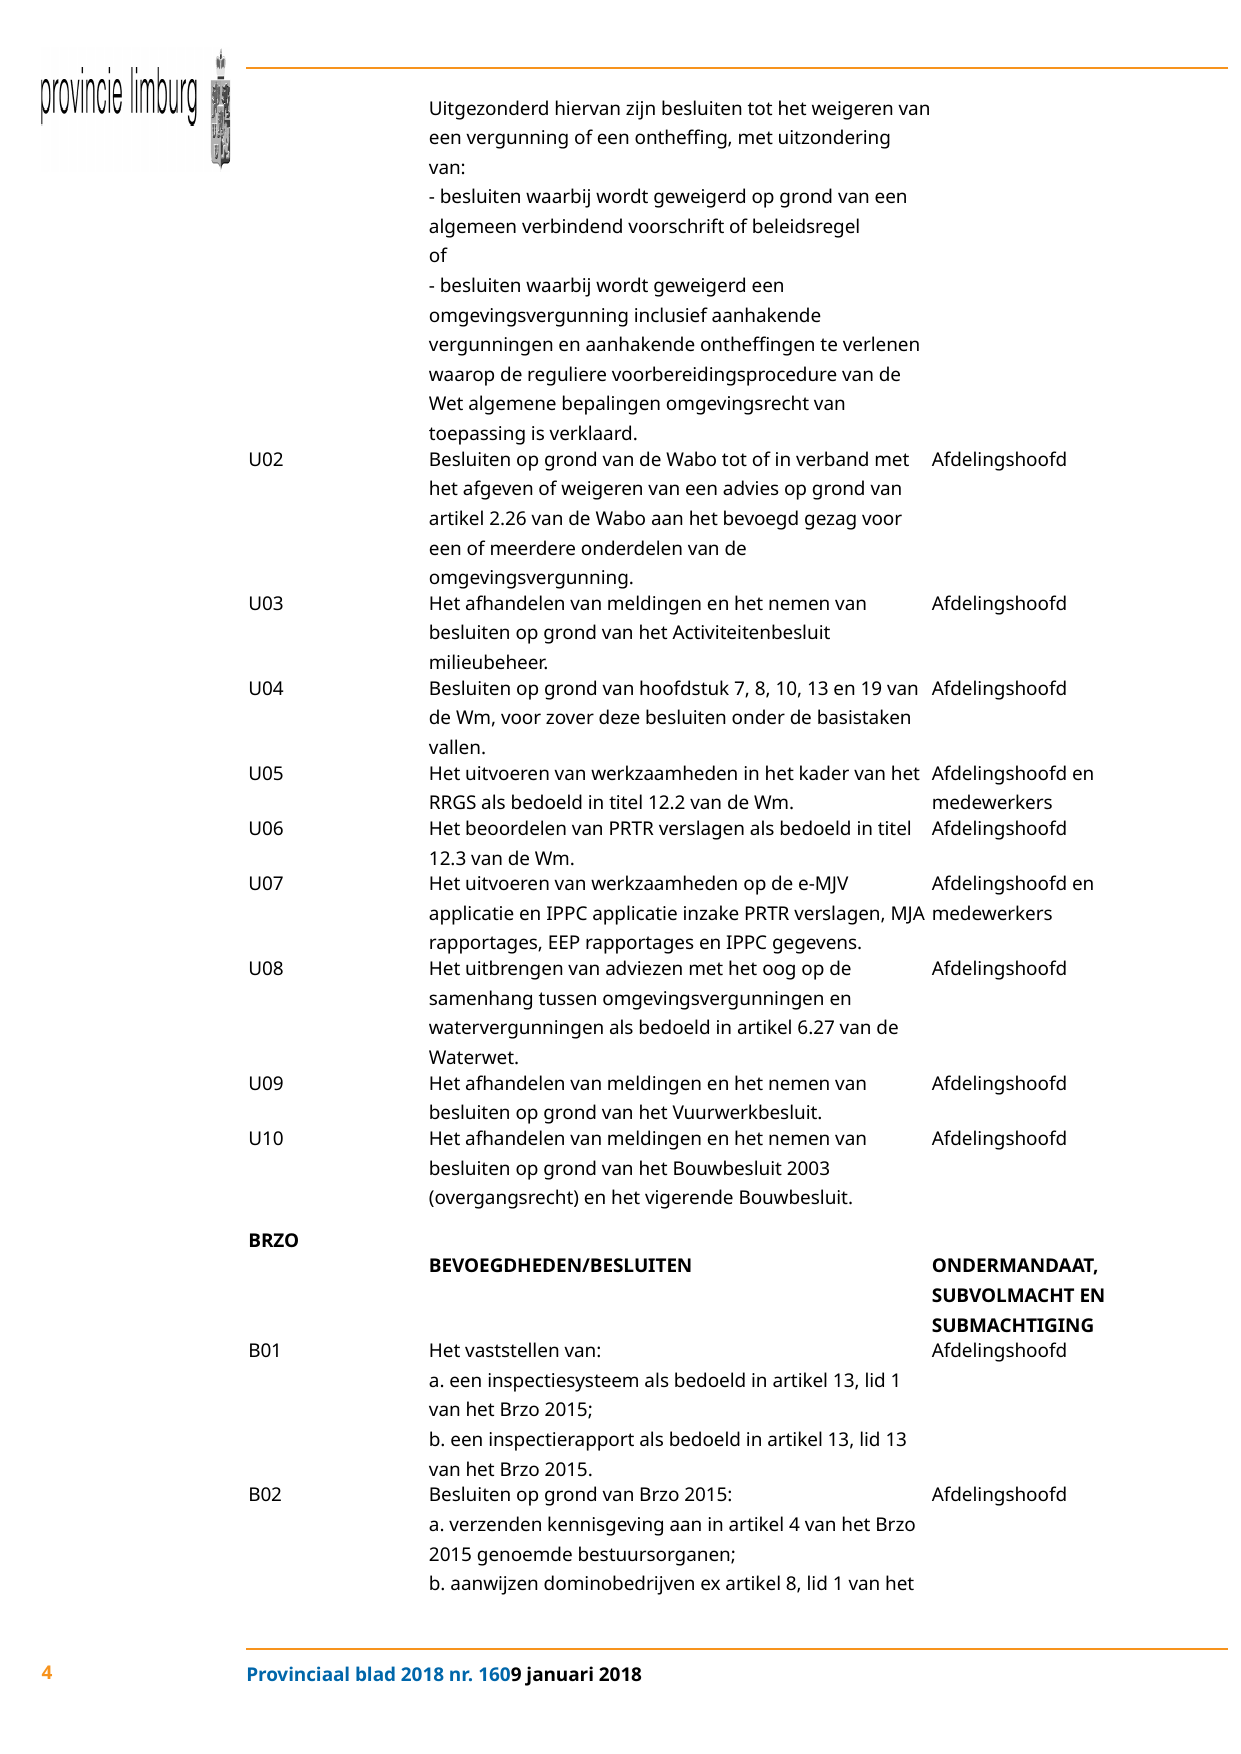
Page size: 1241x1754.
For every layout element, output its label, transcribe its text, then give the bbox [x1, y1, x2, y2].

table_cell Afdelingshoofd [932, 1482, 1152, 1596]
table_cell Het afhandelen van meldingen en het nemen van besluiten op grond van het Activiteitenbesluit milieubeheer. [429, 590, 932, 675]
table_cell Besluiten op grond van de Wabo tot of in verband met het afgeven of weigeren van een advies op grond van artikel 2.26 van de Wabo aan het bevoegd gezag voor een of meerdere onderdelen van de omgevingsvergunning. [429, 446, 932, 590]
table_cell Besluiten op grond van hoofdstuk 7, 8, 10, 13 en 19 van de Wm, voor zover deze besluiten onder de basistaken vallen. [429, 675, 932, 760]
table_cell U07 [248, 870, 429, 955]
table_cell Afdelingshoofd en medewerkers [932, 760, 1152, 815]
table_cell U08 [248, 955, 429, 1070]
table_cell U06 [248, 815, 429, 870]
table_header ONDERMANDAAT, SUBVOLMACHT EN SUBMACHTIGING [932, 1253, 1152, 1337]
table_cell U04 [248, 675, 429, 760]
table_cell [932, 95, 1152, 446]
table_cell U09 [248, 1070, 429, 1125]
table_cell Afdelingshoofd [932, 590, 1152, 675]
table_cell Afdelingshoofd [932, 446, 1152, 590]
picture [41, 47, 231, 172]
table_cell U05 [248, 760, 429, 815]
table_cell Afdelingshoofd [932, 1338, 1152, 1482]
table_header BEVOEGDHEDEN/BESLUITEN [429, 1253, 932, 1337]
table_cell U02 [248, 446, 429, 590]
table_cell Het uitvoeren van werkzaamheden in het kader van het RRGS als bedoeld in titel 12.2 van de Wm. [429, 760, 932, 815]
table_cell B01 [248, 1338, 429, 1482]
table_cell Afdelingshoofd en medewerkers [932, 870, 1152, 955]
table_cell Het uitvoeren van werkzaamheden op de e-MJV applicatie en IPPC applicatie inzake PRTR verslagen, MJA rapportages, EEP rapportages en IPPC gegevens. [429, 870, 932, 955]
table_cell Het beoordelen van PRTR verslagen als bedoeld in titel 12.3 van de Wm. [429, 815, 932, 870]
table_cell Afdelingshoofd [932, 1070, 1152, 1125]
table_cell Afdelingshoofd [932, 815, 1152, 870]
table_header [248, 1253, 429, 1337]
table_cell U03 [248, 590, 429, 675]
table_cell Afdelingshoofd [932, 1125, 1152, 1210]
table_cell Uitgezonderd hiervan zijn besluiten tot het weigeren van een vergunning of een ontheffing, met uitzondering van: - besluiten waarbij wordt geweigerd op grond van een algemeen verbindend voorschrift of beleidsregel of - besluiten waarbij wordt geweigerd een omgevingsvergunning inclusief aanhakende vergunningen en aanhakende ontheffingen te verlenen waarop de reguliere voorbereidingsprocedure van de Wet algemene bepalingen omgevingsrecht van toepassing is verklaard. [429, 95, 932, 446]
table_cell B02 [248, 1482, 429, 1596]
table_cell U10 [248, 1125, 429, 1210]
table_cell Het afhandelen van meldingen en het nemen van besluiten op grond van het Bouwbesluit 2003 (overgangsrecht) en het vigerende Bouwbesluit. [429, 1125, 932, 1210]
text BRZO [248, 1227, 1152, 1252]
table_cell Afdelingshoofd [932, 955, 1152, 1070]
table_cell Afdelingshoofd [932, 675, 1152, 760]
table_cell [248, 95, 429, 446]
table_cell Het uitbrengen van adviezen met het oog op de samenhang tussen omgevingsvergunningen en watervergunningen als bedoeld in artikel 6.27 van de Waterwet. [429, 955, 932, 1070]
table_cell Het afhandelen van meldingen en het nemen van besluiten op grond van het Vuurwerkbesluit. [429, 1070, 932, 1125]
table_cell Besluiten op grond van Brzo 2015: a. verzenden kennisgeving aan in artikel 4 van het Brzo 2015 genoemde bestuursorganen; b. aanwijzen dominobedrijven ex artikel 8, lid 1 van het [429, 1482, 932, 1596]
table_cell Het vaststellen van: a. een inspectiesysteem als bedoeld in artikel 13, lid 1 van het Brzo 2015; b. een inspectierapport als bedoeld in artikel 13, lid 13 van het Brzo 2015. [429, 1338, 932, 1482]
